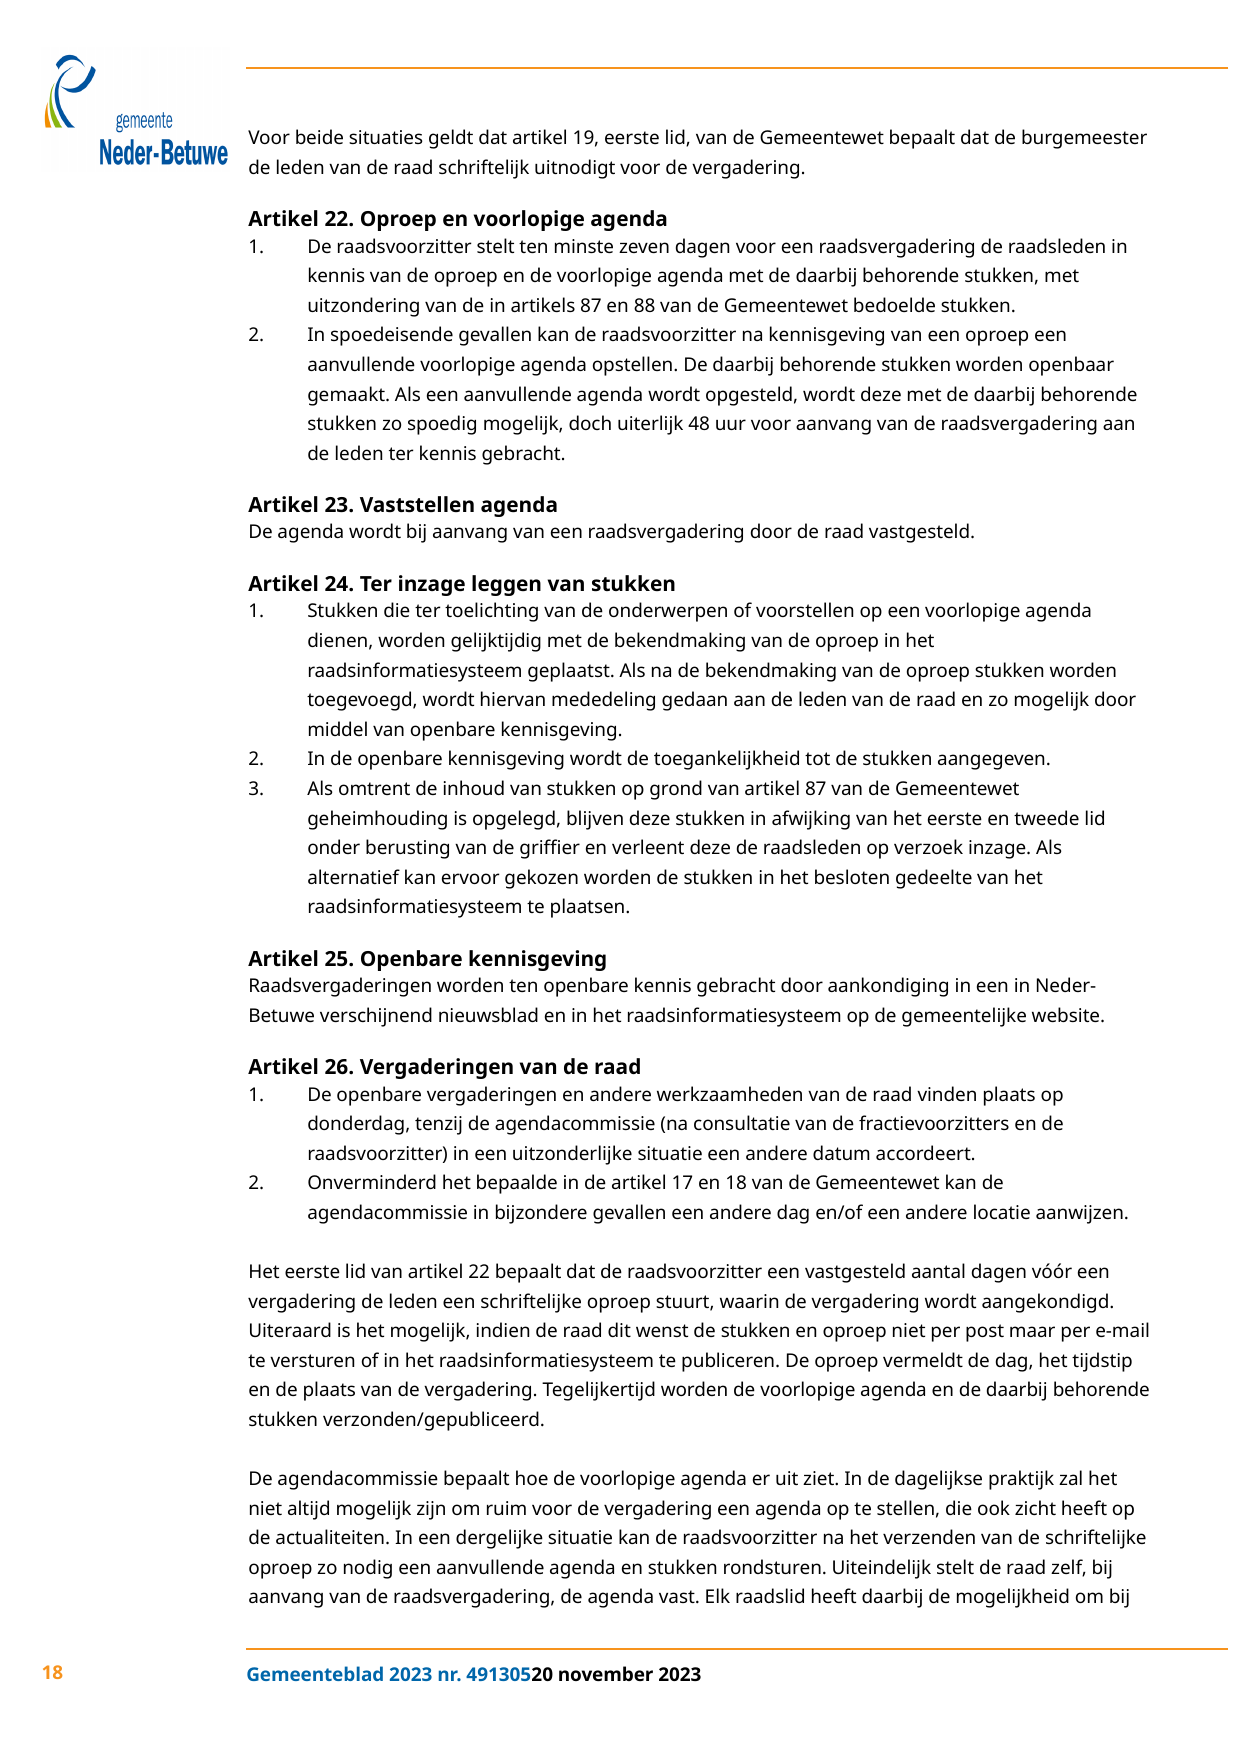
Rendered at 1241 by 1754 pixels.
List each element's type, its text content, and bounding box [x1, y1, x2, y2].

text Artikel 26. Vergaderingen van de raad [248, 1052, 1152, 1081]
list In de openbare kennisgeving wordt de toegankelijkheid tot de stukken aangegeven. [248, 746, 1152, 771]
picture [41, 47, 231, 172]
text Het eerste lid van artikel 22 bepaalt dat de raadsvoorzitter een vastgesteld aantal dagen vóór een vergadering de leden een schriftelijke oproep stuurt, waarin de vergadering wordt aangekondigd. Uiteraard is het mogelijk, indien de raad dit wenst de stukken en oproep niet per post maar per e-mail te versturen of in het raadsinformatiesysteem te publiceren. De oproep vermeldt de dag, het tijdstip en de plaats van de vergadering. Tegelijkertijd worden de voorlopige agenda en de daarbij behorende stukken verzonden/gepubliceerd. [248, 1258, 1152, 1432]
text Artikel 22. Oproep en voorlopige agenda [248, 204, 1152, 233]
text De agendacommissie bepaalt hoe de voorlopige agenda er uit ziet. In de dagelijkse praktijk zal het niet altijd mogelijk zijn om ruim voor de vergadering een agenda op te stellen, die ook zicht heeft op de actualiteiten. In een dergelijke situatie kan de raadsvoorzitter na het verzenden van de schriftelijke oproep zo nodig een aanvullende agenda en stukken rondsturen. Uiteindelijk stelt de raad zelf, bij aanvang van de raadsvergadering, de agenda vast. Elk raadslid heeft daarbij de mogelijkheid om bij [248, 1465, 1152, 1609]
text Raadsvergaderingen worden ten openbare kennis gebracht door aankondiging in een in Neder-Betuwe verschijnend nieuwsblad en in het raadsinformatiesysteem op de gemeentelijke website. [248, 972, 1152, 1028]
list In spoedeisende gevallen kan de raadsvoorzitter na kennisgeving van een oproep een aanvullende voorlopige agenda opstellen. De daarbij behorende stukken worden openbaar gemaakt. Als een aanvullende agenda wordt opgesteld, wordt deze met de daarbij behorende stukken zo spoedig mogelijk, doch uiterlijk 48 uur voor aanvang van de raadsvergadering aan de leden ter kennis gebracht. [248, 322, 1152, 466]
text De agenda wordt bij aanvang van een raadsvergadering door de raad vastgesteld. [248, 519, 1152, 544]
list Als omtrent de inhoud van stukken op grond van artikel 87 van de Gemeentewet geheimhouding is opgelegd, blijven deze stukken in afwijking van het eerste en tweede lid onder berusting van de griffier en verleent deze de raadsleden op verzoek inzage. Als alternatief kan ervoor gekozen worden de stukken in het besloten gedeelte van het raadsinformatiesysteem te plaatsen. [248, 775, 1152, 919]
list De raadsvoorzitter stelt ten minste zeven dagen voor een raadsvergadering de raadsleden in kennis van de oproep en de voorlopige agenda met de daarbij behorende stukken, met uitzondering van de in artikels 87 en 88 van de Gemeentewet bedoelde stukken. [248, 233, 1152, 318]
text Voor beide situaties geldt dat artikel 19, eerste lid, van de Gemeentewet bepaalt dat de burgemeester de leden van de raad schriftelijk uitnodigt voor de vergadering. [248, 124, 1152, 180]
list Onverminderd het bepaalde in de artikel 17 en 18 van de Gemeentewet kan de agendacommissie in bijzondere gevallen een andere dag en/of een andere locatie aanwijzen. [248, 1169, 1152, 1225]
text Artikel 24. Ter inzage leggen van stukken [248, 569, 1152, 598]
text Artikel 23. Vaststellen agenda [248, 490, 1152, 519]
list De openbare vergaderingen en andere werkzaamheden van de raad vinden plaats op donderdag, tenzij de agendacommissie (na consultatie van de fractievoorzitters en de raadsvoorzitter) in een uitzonderlijke situatie een andere datum accordeert. [248, 1081, 1152, 1166]
text Artikel 25. Openbare kennisgeving [248, 944, 1152, 972]
list Stukken die ter toelichting van de onderwerpen of voorstellen op een voorlopige agenda dienen, worden gelijktijdig met de bekendmaking van de oproep in het raadsinformatiesysteem geplaatst. Als na de bekendmaking van de oproep stukken worden toegevoegd, wordt hiervan mededeling gedaan aan de leden van de raad en zo mogelijk door middel van openbare kennisgeving. [248, 598, 1152, 742]
